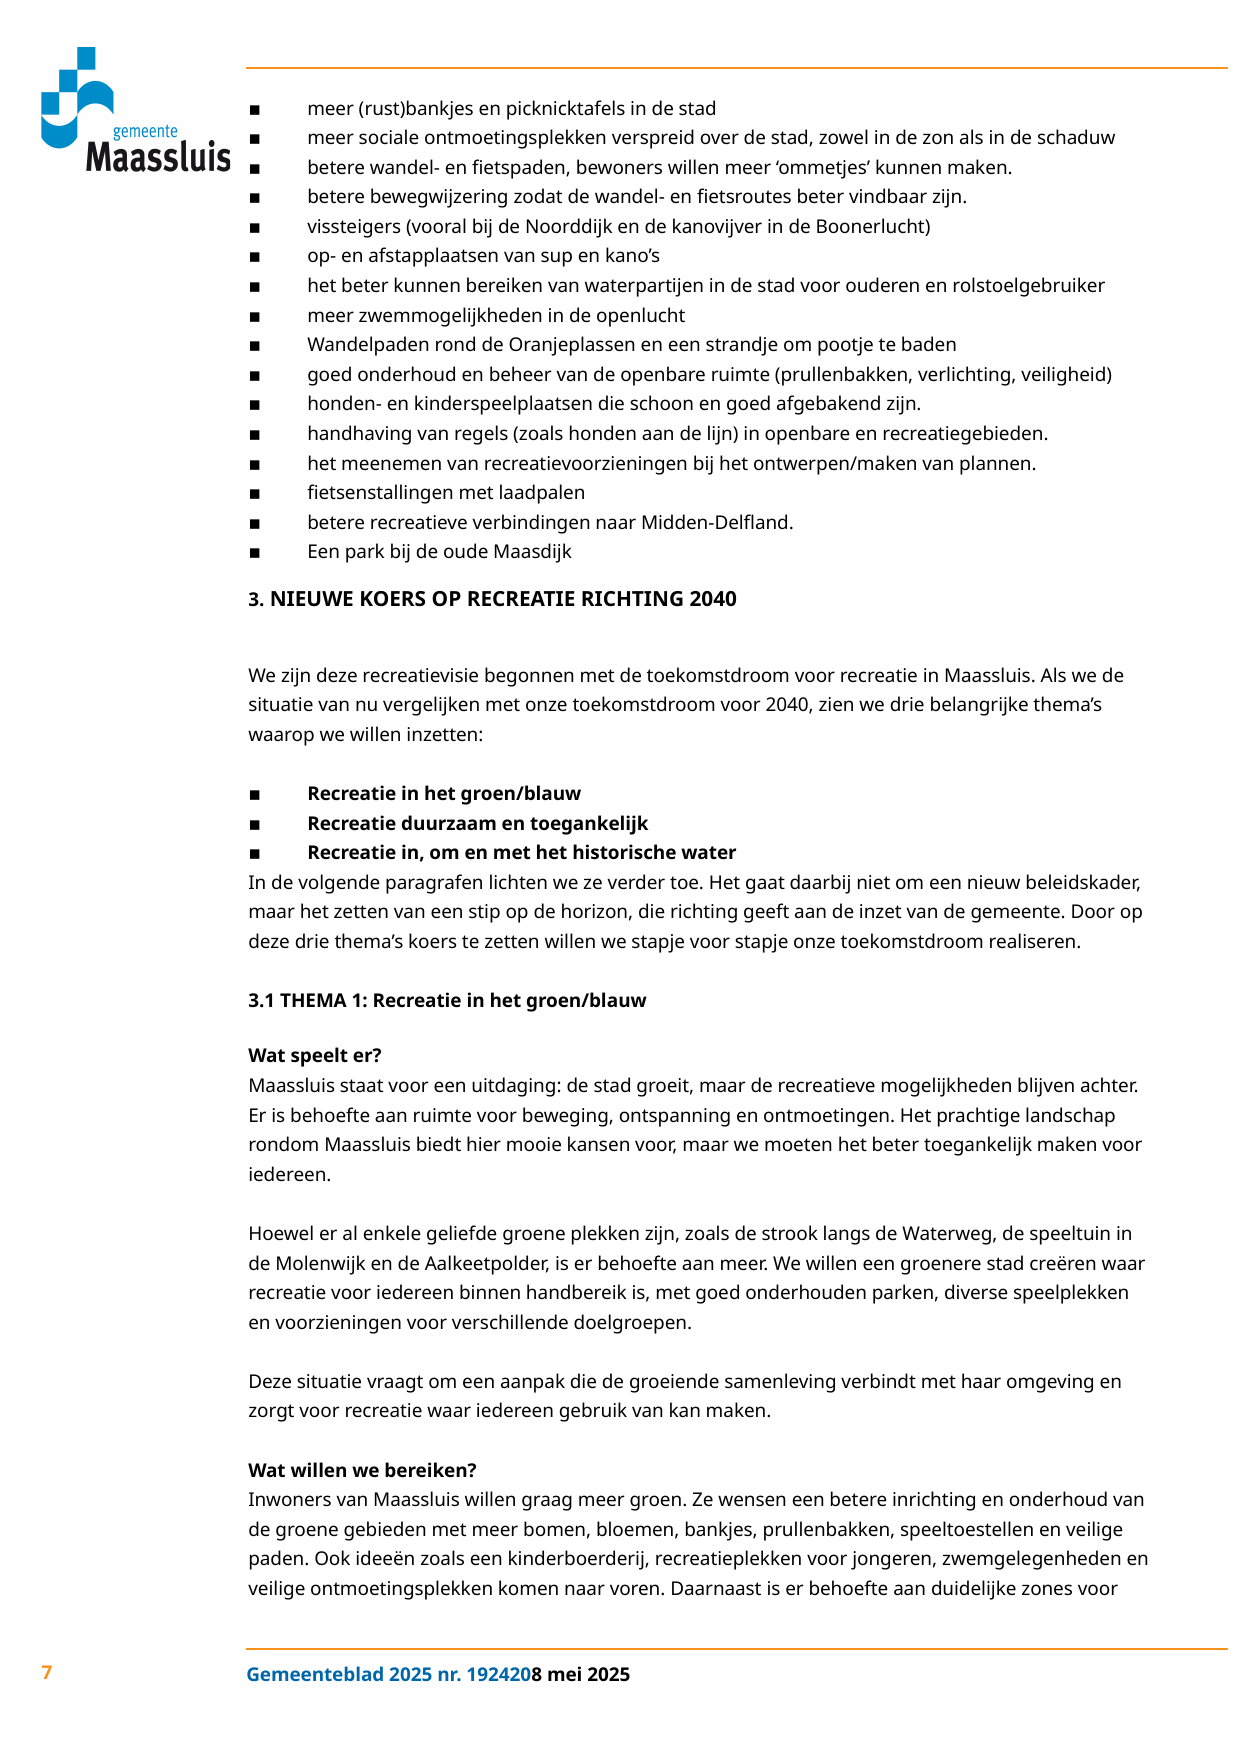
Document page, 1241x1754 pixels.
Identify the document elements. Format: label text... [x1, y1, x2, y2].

text 3. NIEUWE KOERS OP RECREATIE RICHTING 2040 [248, 584, 1152, 613]
list meer (rust)bankjes en picknicktafels in de stad [248, 95, 1152, 121]
list meer zwemmogelijkheden in de openlucht [248, 302, 1152, 328]
text Deze situatie vraagt om een aanpak die de groeiende samenleving verbindt met haar omgeving en zorgt voor recreatie waar iedereen gebruik van kan maken. [248, 1368, 1152, 1423]
text Maassluis staat voor een uitdaging: de stad groeit, maar de recreatieve mogelijkheden blijven achter. Er is behoefte aan ruimte voor beweging, ontspanning en ontmoetingen. Het prachtige landschap rondom Maassluis biedt hier mooie kansen voor, maar we moeten het beter toegankelijk maken voor iedereen. [248, 1072, 1152, 1187]
list Recreatie in, om en met het historische water [248, 839, 1152, 865]
list goed onderhoud en beheer van de openbare ruimte (prullenbakken, verlichting, veiligheid) [248, 361, 1152, 387]
text Wat speelt er? [248, 1043, 1152, 1068]
list Recreatie duurzaam en toegankelijk [248, 810, 1152, 836]
list betere recreatieve verbindingen naar Midden-Delfland. [248, 509, 1152, 535]
text Hoewel er al enkele geliefde groene plekken zijn, zoals de strook langs de Waterweg, de speeltuin in de Molenwijk en de Aalkeetpolder, is er behoefte aan meer. We willen een groenere stad creëren waar recreatie voor iedereen binnen handbereik is, met goed onderhouden parken, diverse speelplekken en voorzieningen voor verschillende doelgroepen. [248, 1220, 1152, 1334]
list op- en afstapplaatsen van sup en kano’s [248, 243, 1152, 268]
list het meenemen van recreatievoorzieningen bij het ontwerpen/maken van plannen. [248, 450, 1152, 476]
text We zijn deze recreatievisie begonnen met de toekomstdroom voor recreatie in Maassluis. Als we de situatie van nu vergelijken met onze toekomstdroom voor 2040, zien we drie belangrijke thema’s waarop we willen inzetten: [248, 662, 1152, 747]
list vissteigers (vooral bij de Noorddijk en de kanovijver in de Boonerlucht) [248, 213, 1152, 239]
list Recreatie in het groen/blauw [248, 780, 1152, 806]
list honden- en kinderspeelplaatsen die schoon en goed afgebakend zijn. [248, 391, 1152, 416]
list handhaving van regels (zoals honden aan de lijn) in openbare en recreatiegebieden. [248, 420, 1152, 446]
list het beter kunnen bereiken van waterpartijen in de stad voor ouderen en rolstoelgebruiker [248, 272, 1152, 298]
text In de volgende paragrafen lichten we ze verder toe. Het gaat daarbij niet om een nieuw beleidskader, maar het zetten van een stip op de horizon, die richting geeft aan de inzet van de gemeente. Door op deze drie thema’s koers te zetten willen we stapje voor stapje onze toekomstdroom realiseren. [248, 869, 1152, 954]
text Inwoners van Maassluis willen graag meer groen. Ze wensen een betere inrichting en onderhoud van de groene gebieden met meer bomen, bloemen, bankjes, prullenbakken, speeltoestellen en veilige paden. Ook ideeën zoals een kinderboerderij, recreatieplekken voor jongeren, zwemgelegenheden en veilige ontmoetingsplekken komen naar voren. Daarnaast is er behoefte aan duidelijke zones voor [248, 1486, 1152, 1601]
list betere wandel- en fietspaden, bewoners willen meer ‘ommetjes’ kunnen maken. [248, 154, 1152, 180]
picture [41, 47, 231, 172]
list fietsenstallingen met laadpalen [248, 479, 1152, 505]
picture [41, 47, 77, 92]
text 3.1 THEMA 1: Recreatie in het groen/blauw [248, 987, 1152, 1013]
list Wandelpaden rond de Oranjeplassen en een strandje om pootje te baden [248, 331, 1152, 357]
list betere bewegwijzering zodat de wandel- en fietsroutes beter vindbaar zijn. [248, 183, 1152, 209]
list Een park bij de oude Maasdijk [248, 538, 1152, 564]
text Wat willen we bereiken? [248, 1457, 1152, 1482]
list meer sociale ontmoetingsplekken verspreid over de stad, zowel in de zon als in de schaduw [248, 124, 1152, 150]
